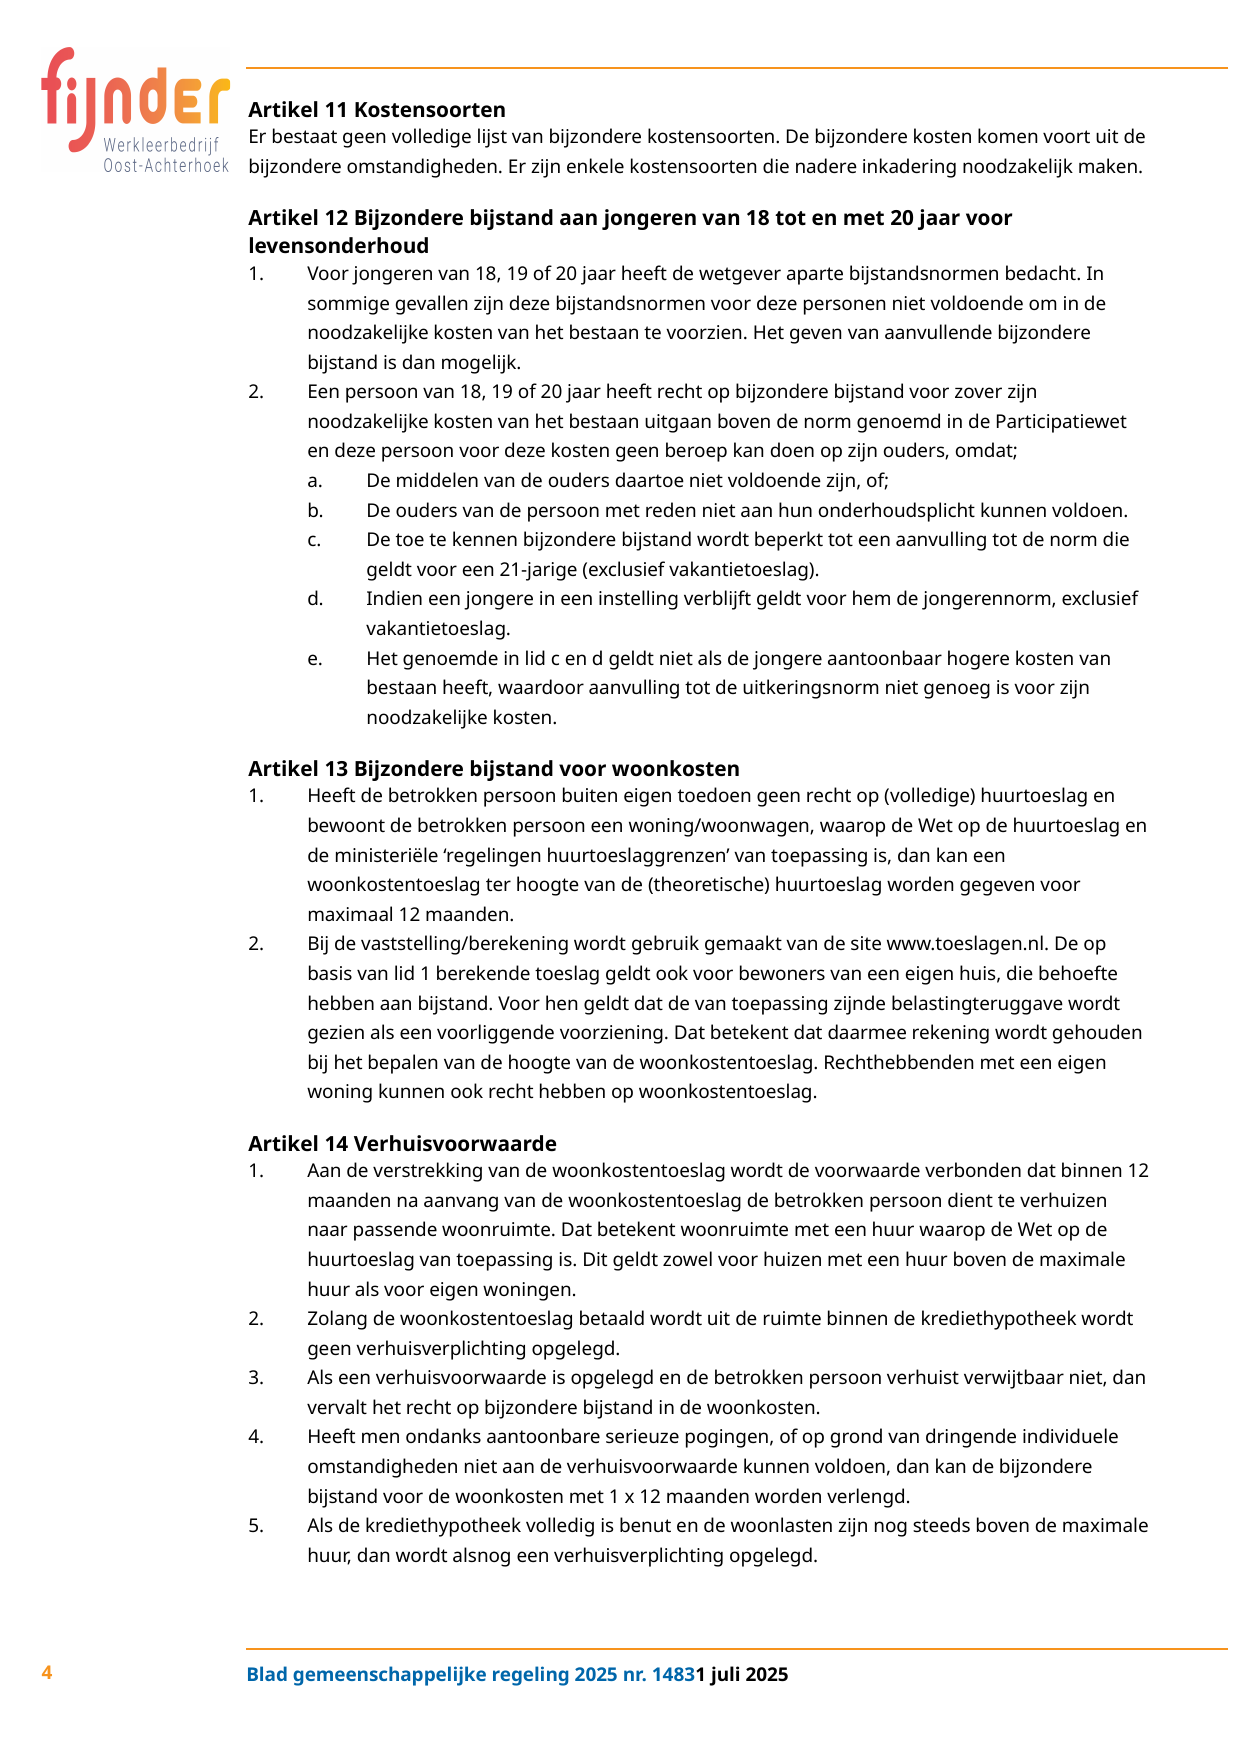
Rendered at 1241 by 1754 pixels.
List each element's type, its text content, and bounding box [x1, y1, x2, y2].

list De middelen van de ouders daartoe niet voldoende zijn, of; [307, 467, 1152, 493]
list Als een verhuisvoorwaarde is opgelegd en de betrokken persoon verhuist verwijtbaar niet, dan vervalt het recht op bijzondere bijstand in de woonkosten. [248, 1364, 1152, 1420]
list Het genoemde in lid c en d geldt niet als de jongere aantoonbaar hogere kosten van bestaan heeft, waardoor aanvulling tot de uitkeringsnorm niet genoeg is voor zijn noodzakelijke kosten. [307, 645, 1152, 729]
text Artikel 11 Kostensoorten [248, 95, 1152, 123]
list Een persoon van 18, 19 of 20 jaar heeft recht op bijzondere bijstand voor zover zijn noodzakelijke kosten van het bestaan uitgaan boven de norm genoemd in de Participatiewet en deze persoon voor deze kosten geen beroep kan doen op zijn ouders, omdat; [248, 378, 1152, 463]
text Artikel 13 Bijzondere bijstand voor woonkosten [248, 754, 1152, 783]
list Heeft men ondanks aantoonbare serieuze pogingen, of op grond van dringende individuele omstandigheden niet aan de verhuisvoorwaarde kunnen voldoen, dan kan de bijzondere bijstand voor de woonkosten met 1 x 12 maanden worden verlengd. [248, 1424, 1152, 1508]
list Heeft de betrokken persoon buiten eigen toedoen geen recht op (volledige) huurtoeslag en bewoont de betrokken persoon een woning/woonwagen, waarop de Wet op de huurtoeslag en de ministeriële ‘regelingen huurtoeslaggrenzen’ van toepassing is, dan kan een woonkostentoeslag ter hoogte van de (theoretische) huurtoeslag worden gegeven voor maximaal 12 maanden. [248, 783, 1152, 927]
list De ouders van de persoon met reden niet aan hun onderhoudsplicht kunnen voldoen. [307, 497, 1152, 522]
text Artikel 12 Bijzondere bijstand aan jongeren van 18 tot en met 20 jaar voor levensonderhoud [248, 203, 1152, 260]
list Indien een jongere in een instelling verblijft geldt voor hem de jongerennorm, exclusief vakantietoeslag. [307, 586, 1152, 641]
list De toe te kennen bijzondere bijstand wordt beperkt tot een aanvulling tot de norm die geldt voor een 21-jarige (exclusief vakantietoeslag). [307, 526, 1152, 582]
list Aan de verstrekking van de woonkostentoeslag wordt de voorwaarde verbonden dat binnen 12 maanden na aanvang van de woonkostentoeslag de betrokken persoon dient te verhuizen naar passende woonruimte. Dat betekent woonruimte met een huur waarop de Wet op de huurtoeslag van toepassing is. Dit geldt zowel voor huizen met een huur boven de maximale huur als voor eigen woningen. [248, 1157, 1152, 1301]
text Er bestaat geen volledige lijst van bijzondere kostensoorten. De bijzondere kosten komen voort uit de bijzondere omstandigheden. Er zijn enkele kostensoorten die nadere inkadering noodzakelijk maken. [248, 123, 1152, 178]
list Voor jongeren van 18, 19 of 20 jaar heeft de wetgever aparte bijstandsnormen bedacht. In sommige gevallen zijn deze bijstandsnormen voor deze personen niet voldoende om in de noodzakelijke kosten van het bestaan te voorzien. Het geven van aanvullende bijzondere bijstand is dan mogelijk. [248, 260, 1152, 374]
list Als de krediethypotheek volledig is benut en de woonlasten zijn nog steeds boven de maximale huur, dan wordt alsnog een verhuisverplichting opgelegd. [248, 1512, 1152, 1568]
list Bij de vaststelling/berekening wordt gebruik gemaakt van de site www.toeslagen.nl. De op basis van lid 1 berekende toeslag geldt ook voor bewoners van een eigen huis, die behoefte hebben aan bijstand. Voor hen geldt dat de van toepassing zijnde belastingteruggave wordt gezien als een voorliggende voorziening. Dat betekent dat daarmee rekening wordt gehouden bij het bepalen van de hoogte van de woonkostentoeslag. Rechthebbenden met een eigen woning kunnen ook recht hebben op woonkostentoeslag. [248, 931, 1152, 1104]
text Artikel 14 Verhuisvoorwaarde [248, 1129, 1152, 1157]
list Zolang de woonkostentoeslag betaald wordt uit de ruimte binnen de krediethypotheek wordt geen verhuisverplichting opgelegd. [248, 1305, 1152, 1361]
picture [41, 47, 231, 172]
